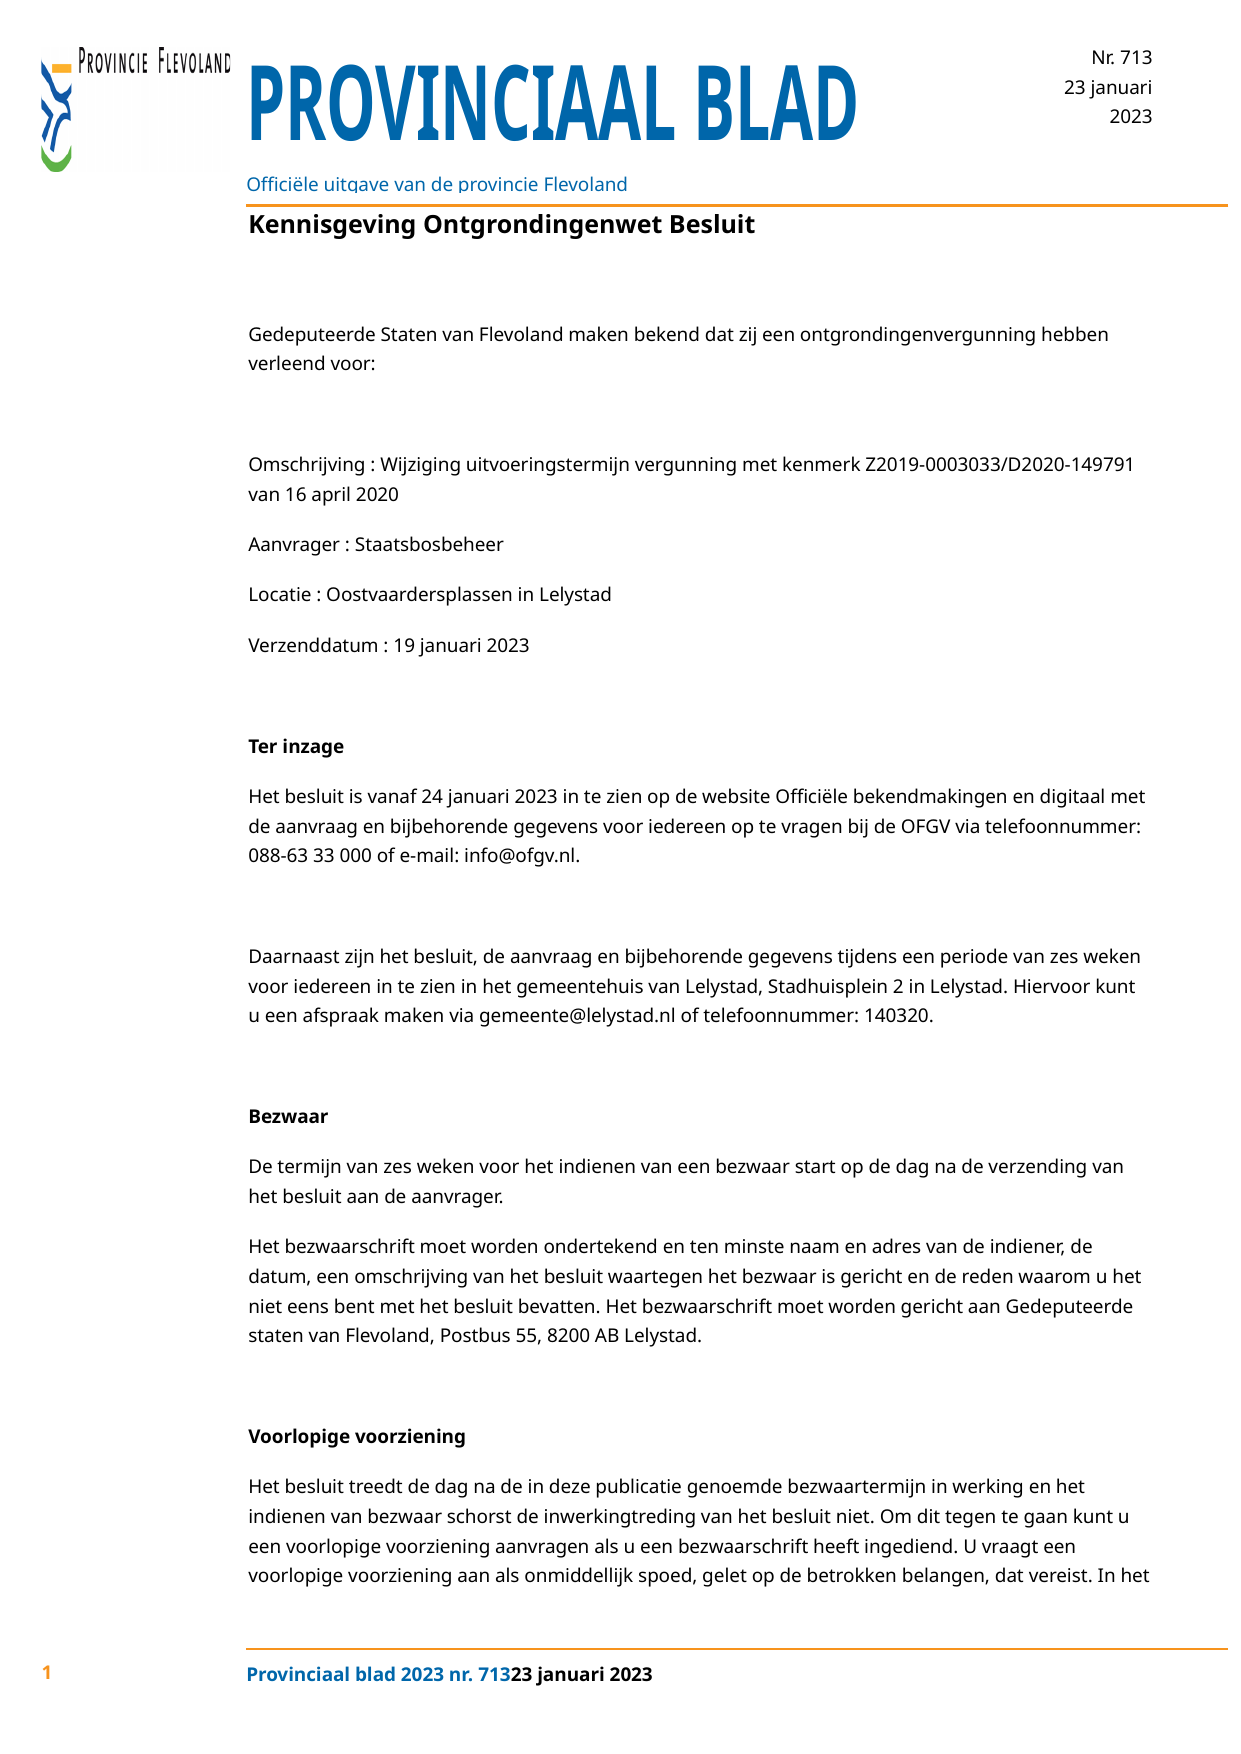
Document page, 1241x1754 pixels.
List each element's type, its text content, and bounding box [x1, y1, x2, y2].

text Aanvrager : Staatsbosbeheer [248, 531, 1152, 557]
text Locatie : Oostvaardersplassen in Lelystad [248, 582, 1152, 607]
text Het bezwaarschrift moet worden ondertekend en ten minste naam en adres van de indiener, de datum, een omschrijving van het besluit waartegen het bezwaar is gericht en de reden waarom u het niet eens bent met het besluit bevatten. Het bezwaarschrift moet worden gericht aan Gedeputeerde staten van Flevoland, Postbus 55, 8200 AB Lelystad. [248, 1234, 1152, 1348]
text Verzenddatum : 19 januari 2023 [248, 632, 1152, 658]
text Voorlopige voorziening [248, 1423, 1152, 1449]
text Het besluit is vanaf 24 januari 2023 in te zien op de website Officiële bekendmakingen en digitaal met de aanvraag en bijbehorende gegevens voor iedereen op te vragen bij de OFGV via telefoonnummer: 088-63 33 000 of e-mail: info@ofgv.nl. [248, 783, 1152, 868]
text Omschrijving : Wijziging uitvoeringstermijn vergunning met kenmerk Z2019-0003033/D2020-149791 van 16 april 2020 [248, 451, 1152, 506]
text Daarnaast zijn het besluit, de aanvraag en bijbehorende gegevens tijdens een periode van zes weken voor iedereen in te zien in het gemeentehuis van Lelystad, Stadhuisplein 2 in Lelystad. Hiervoor kunt u een afspraak maken via gemeente@lelystad.nl of telefoonnummer: 140320. [248, 943, 1152, 1028]
text Bezwaar [248, 1103, 1152, 1129]
text De termijn van zes weken voor het indienen van een bezwaar start op de dag na de verzending van het besluit aan de aanvrager. [248, 1154, 1152, 1209]
text Gedeputeerde Staten van Flevoland maken bekend dat zij een ontgrondingenvergunning hebben verleend voor: [248, 321, 1152, 376]
text Ter inzage [248, 733, 1152, 758]
picture [41, 47, 231, 172]
text Het besluit treedt de dag na de in deze publicatie genoemde bezwaartermijn in werking en het indienen van bezwaar schorst de inwerkingtreding van het besluit niet. Om dit tegen te gaan kunt u een voorlopige voorziening aanvragen als u een bezwaarschrift heeft ingediend. U vraagt een voorlopige voorziening aan als onmiddellijk spoed, gelet op de betrokken belangen, dat vereist. In het [248, 1474, 1152, 1588]
text Kennisgeving Ontgrondingenwet Besluit [248, 207, 1152, 241]
